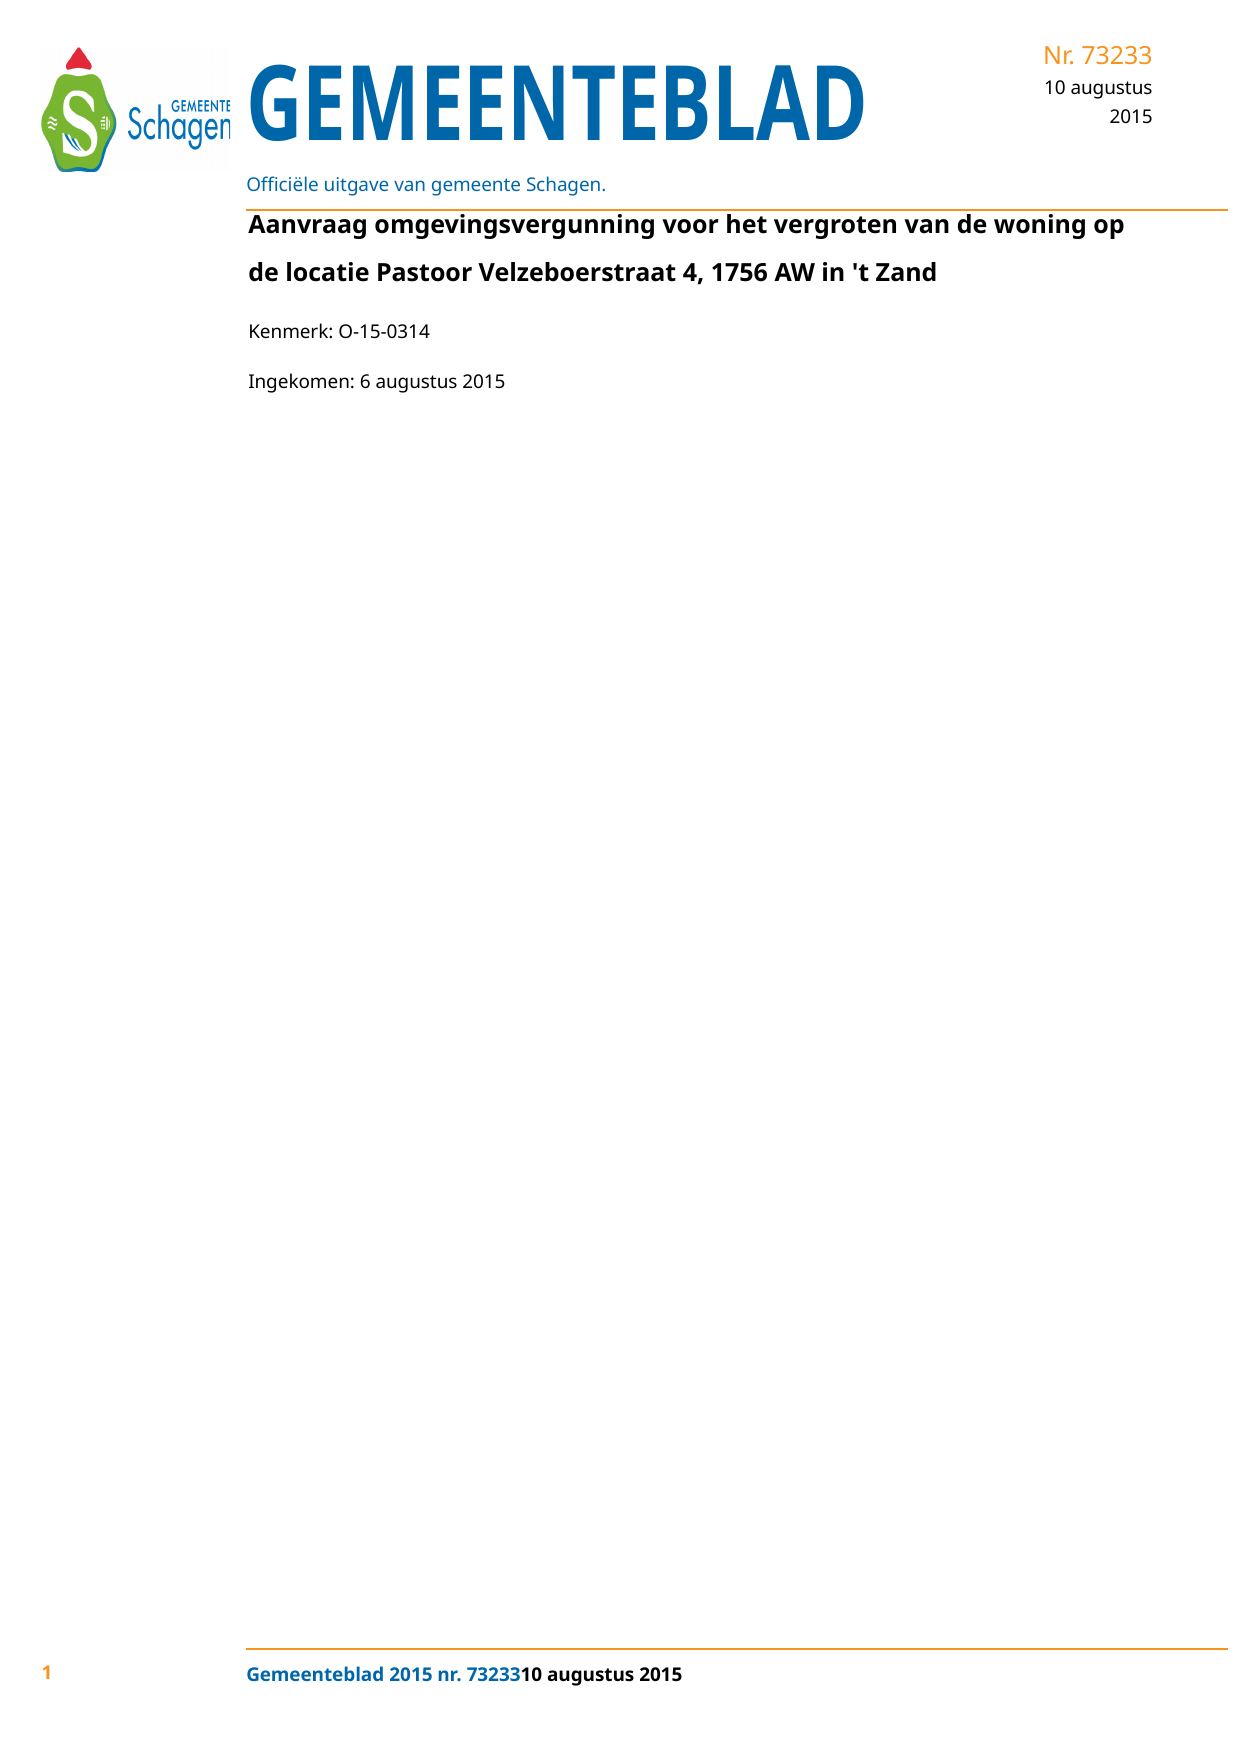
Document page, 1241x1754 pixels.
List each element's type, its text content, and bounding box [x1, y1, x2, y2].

text Kenmerk: O-15-0314 [248, 318, 1152, 344]
text Aanvraag omgevingsvergunning voor het vergroten van de woning op de locatie Pastoor Velzeboerstraat 4, 1756 AW in 't Zand [248, 211, 1152, 288]
picture [41, 47, 231, 172]
text Ingekomen: 6 augustus 2015 [248, 368, 1152, 394]
